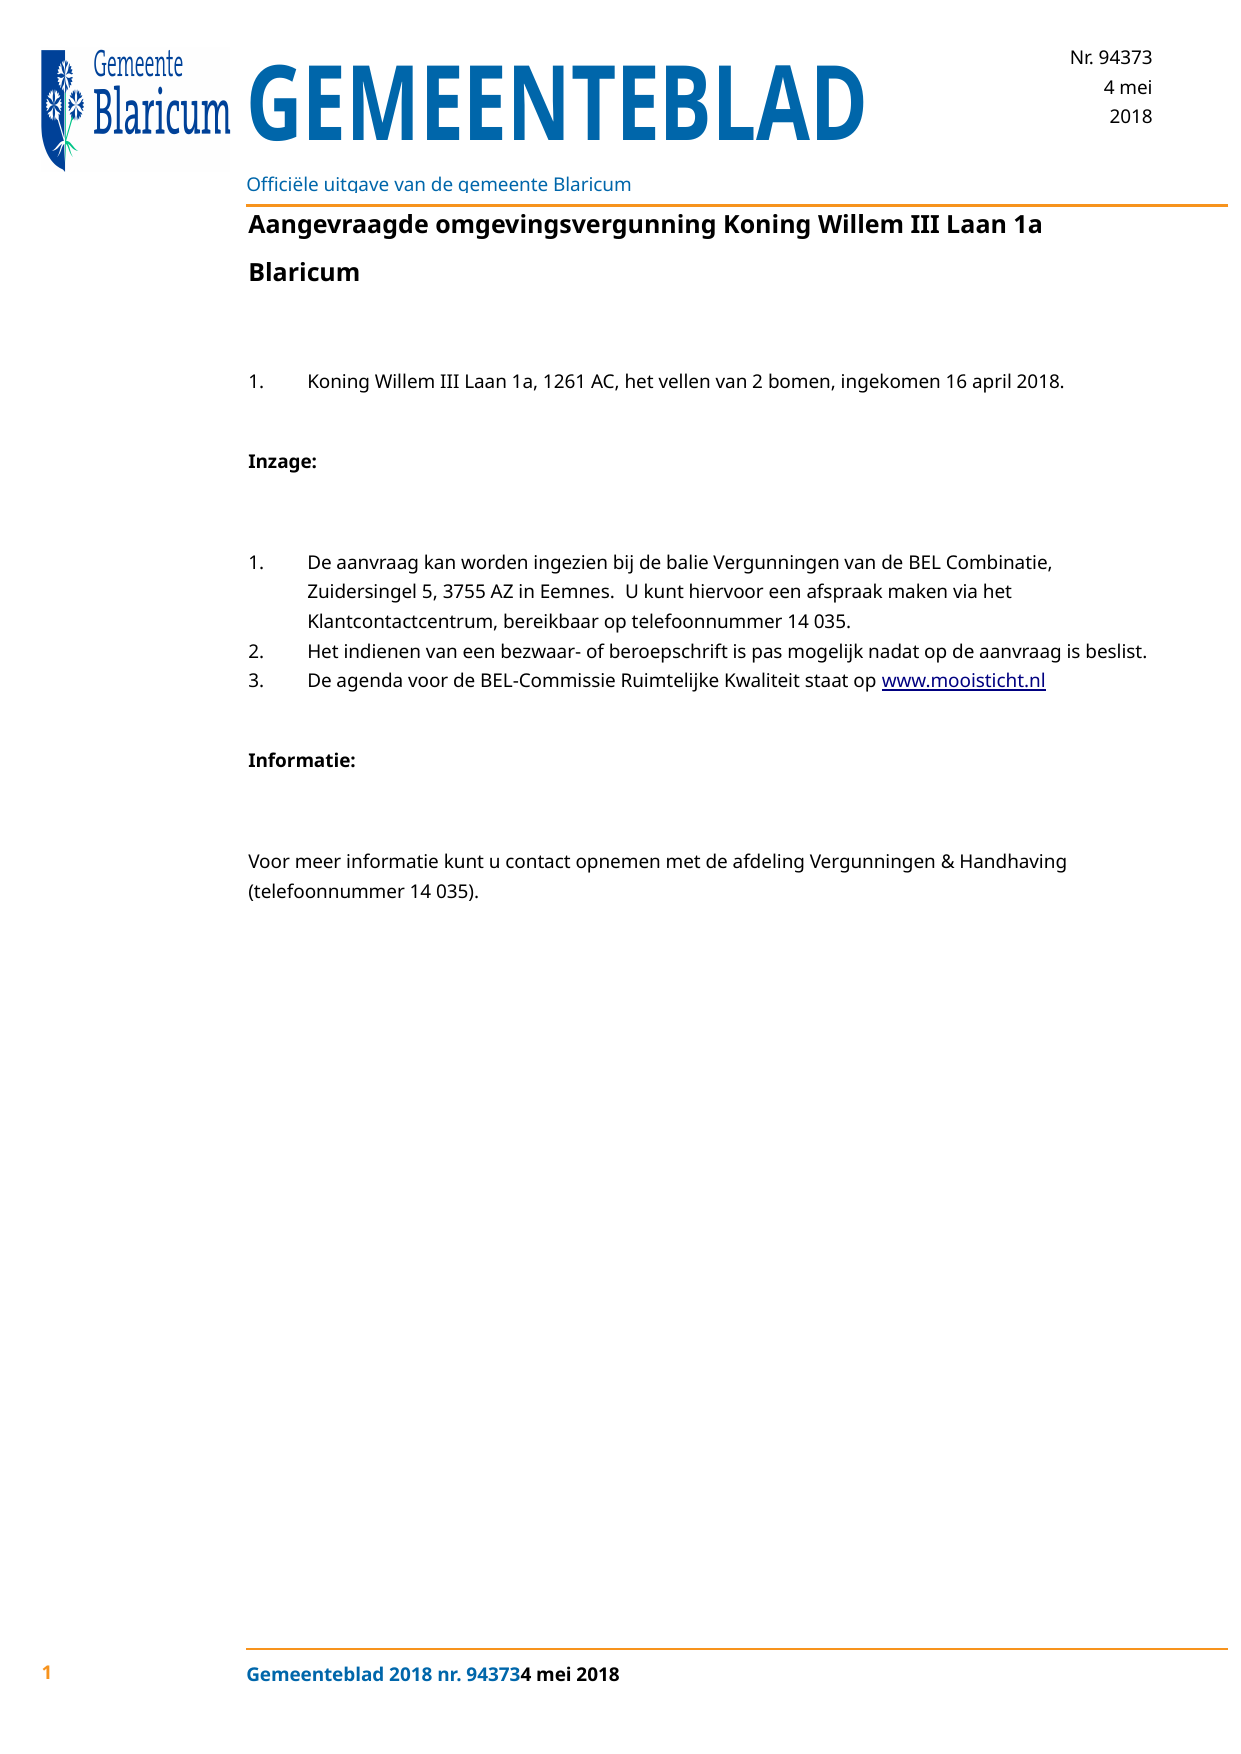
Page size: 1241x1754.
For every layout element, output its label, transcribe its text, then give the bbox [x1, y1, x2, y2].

list Het indienen van een bezwaar- of beroepschrift is pas mogelijk nadat op de aanvraag is beslist. [248, 638, 1152, 664]
list De aanvraag kan worden ingezien bij de balie Vergunningen van de BEL Combinatie, Zuidersingel 5, 3755 AZ in Eemnes. U kunt hiervoor een afspraak maken via het Klantcontactcentrum, bereikbaar op telefoonnummer 14 035. [248, 549, 1152, 634]
text Aangevraagde omgevingsvergunning Koning Willem III Laan 1a Blaricum [248, 207, 1152, 288]
list De agenda voor de BEL-Commissie Ruimtelijke Kwaliteit staat op www.mooisticht.nl [248, 667, 1152, 693]
list Koning Willem III Laan 1a, 1261 AC, het vellen van 2 bomen, ingekomen 16 april 2018. [248, 368, 1152, 394]
text Informatie: [248, 747, 1152, 773]
text Voor meer informatie kunt u contact opnemen met de afdeling Vergunningen & Handhaving (telefoonnummer 14 035). [248, 848, 1152, 904]
text Inzage: [248, 448, 1152, 474]
picture [41, 47, 231, 172]
